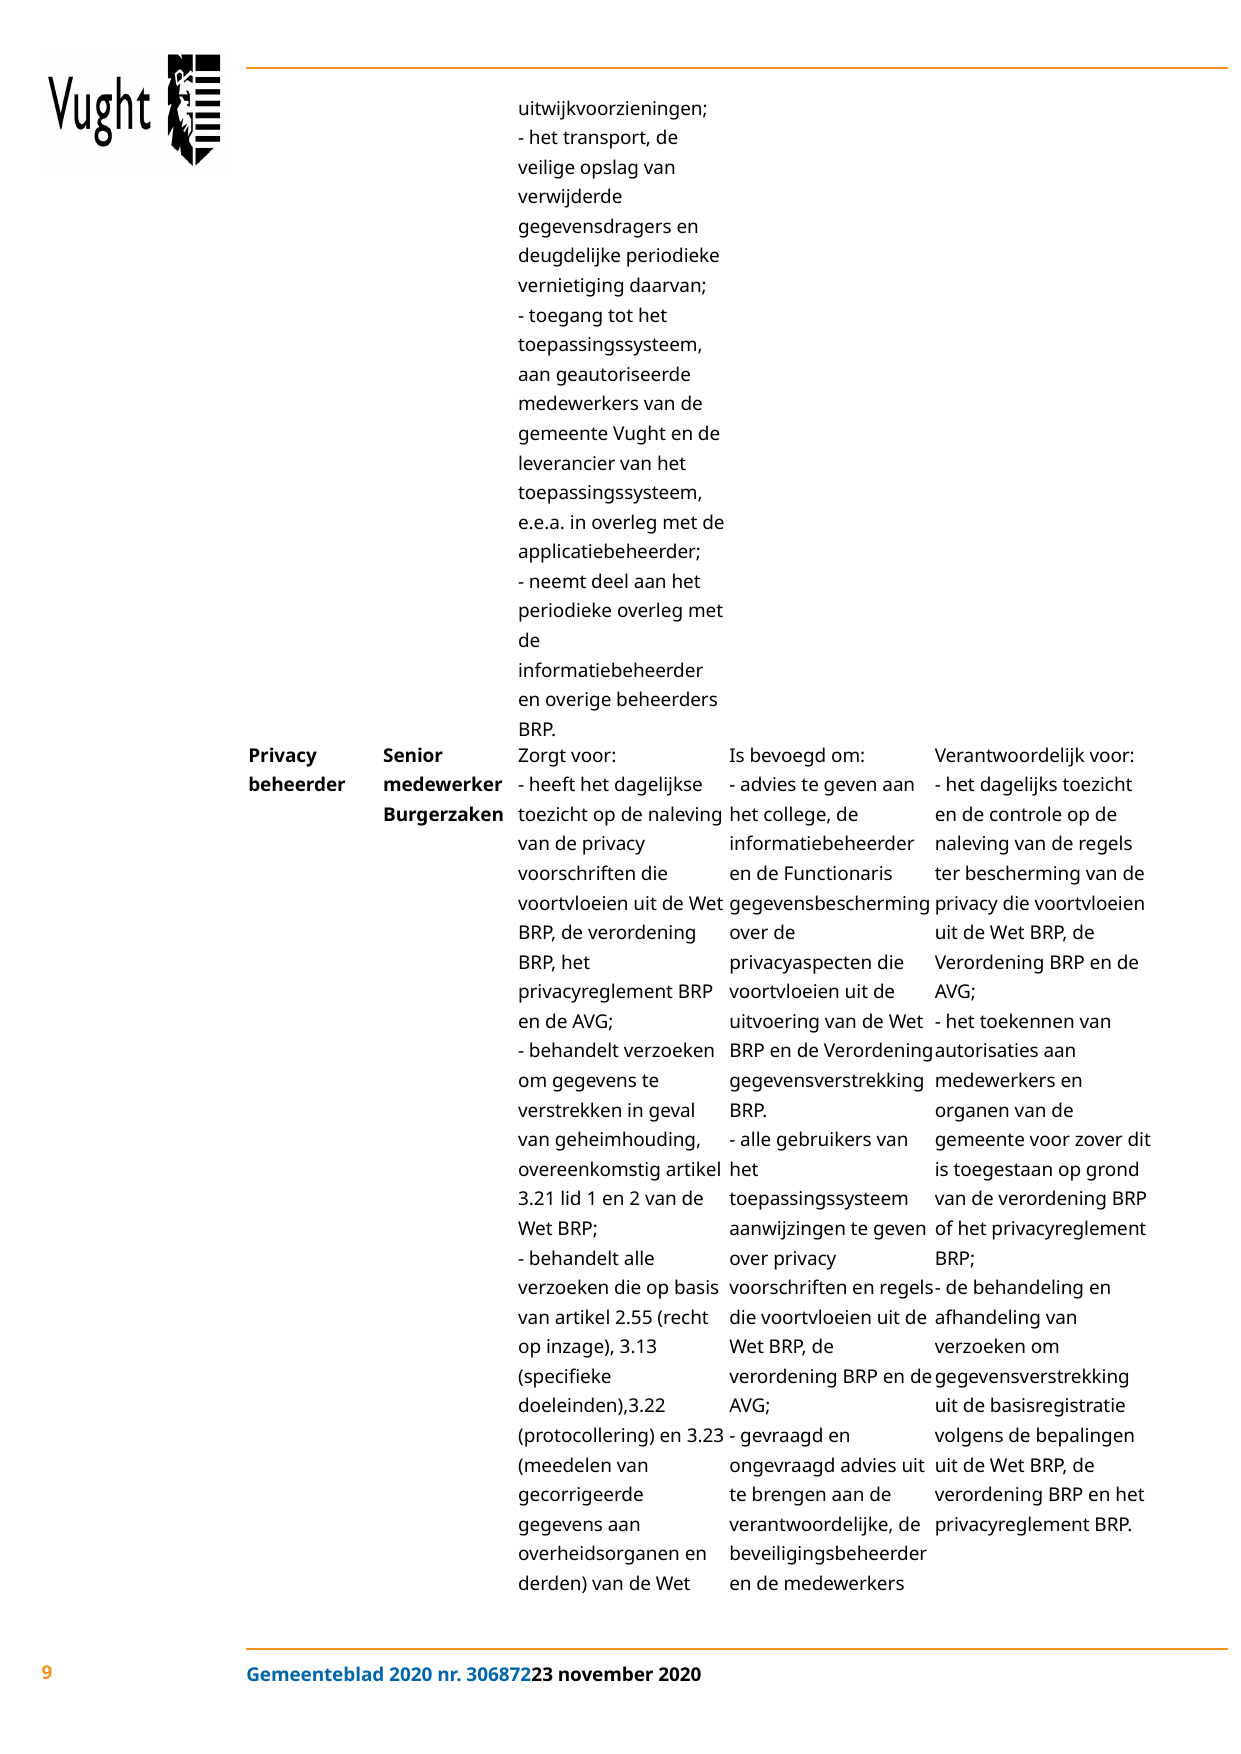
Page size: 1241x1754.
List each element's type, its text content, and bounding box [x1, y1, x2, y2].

table_cell Privacy beheerder [248, 742, 383, 1596]
table_cell [729, 95, 934, 742]
table_cell [248, 95, 383, 742]
table_cell Is bevoegd om: - advies te geven aan het college, de informatiebeheerder en de Functionaris gegevensbescherming over de privacyaspecten die voortvloeien uit de uitvoering van de Wet BRP en de Verordening gegevensverstrekking BRP. - alle gebruikers van het toepassingssysteem aanwijzingen te geven over privacy voorschriften en regels die voortvloeien uit de Wet BRP, de verordening BRP en de AVG; - gevraagd en ongevraagd advies uit te brengen aan de verantwoordelijke, de beveiligingsbeheerder en de medewerkers [729, 742, 934, 1596]
table_cell uitwijkvoorzieningen; - het transport, de veilige opslag van verwijderde gegevensdragers en deugdelijke periodieke vernietiging daarvan; - toegang tot het toepassingssysteem, aan geautoriseerde medewerkers van de gemeente Vught en de leverancier van het toepassingssysteem, e.e.a. in overleg met de applicatiebeheerder; - neemt deel aan het periodieke overleg met de informatiebeheerder en overige beheerders BRP. [518, 95, 729, 742]
picture [41, 47, 231, 172]
table_cell Senior medewerker Burgerzaken [383, 742, 518, 1596]
table_cell Zorgt voor: - heeft het dagelijkse toezicht op de naleving van de privacy voorschriften die voortvloeien uit de Wet BRP, de verordening BRP, het privacyreglement BRP en de AVG; - behandelt verzoeken om gegevens te verstrekken in geval van geheimhouding, overeenkomstig artikel 3.21 lid 1 en 2 van de Wet BRP; - behandelt alle verzoeken die op basis van artikel 2.55 (recht op inzage), 3.13 (specifieke doeleinden),3.22 (protocollering) en 3.23 (meedelen van gecorrigeerde gegevens aan overheidsorganen en derden) van de Wet [518, 742, 729, 1596]
table_cell [935, 95, 1152, 742]
table_cell Verantwoordelijk voor: - het dagelijks toezicht en de controle op de naleving van de regels ter bescherming van de privacy die voortvloeien uit de Wet BRP, de Verordening BRP en de AVG; - het toekennen van autorisaties aan medewerkers en organen van de gemeente voor zover dit is toegestaan op grond van de verordening BRP of het privacyreglement BRP; - de behandeling en afhandeling van verzoeken om gegevensverstrekking uit de basisregistratie volgens de bepalingen uit de Wet BRP, de verordening BRP en het privacyreglement BRP. [935, 742, 1152, 1596]
table_cell [383, 95, 518, 742]
